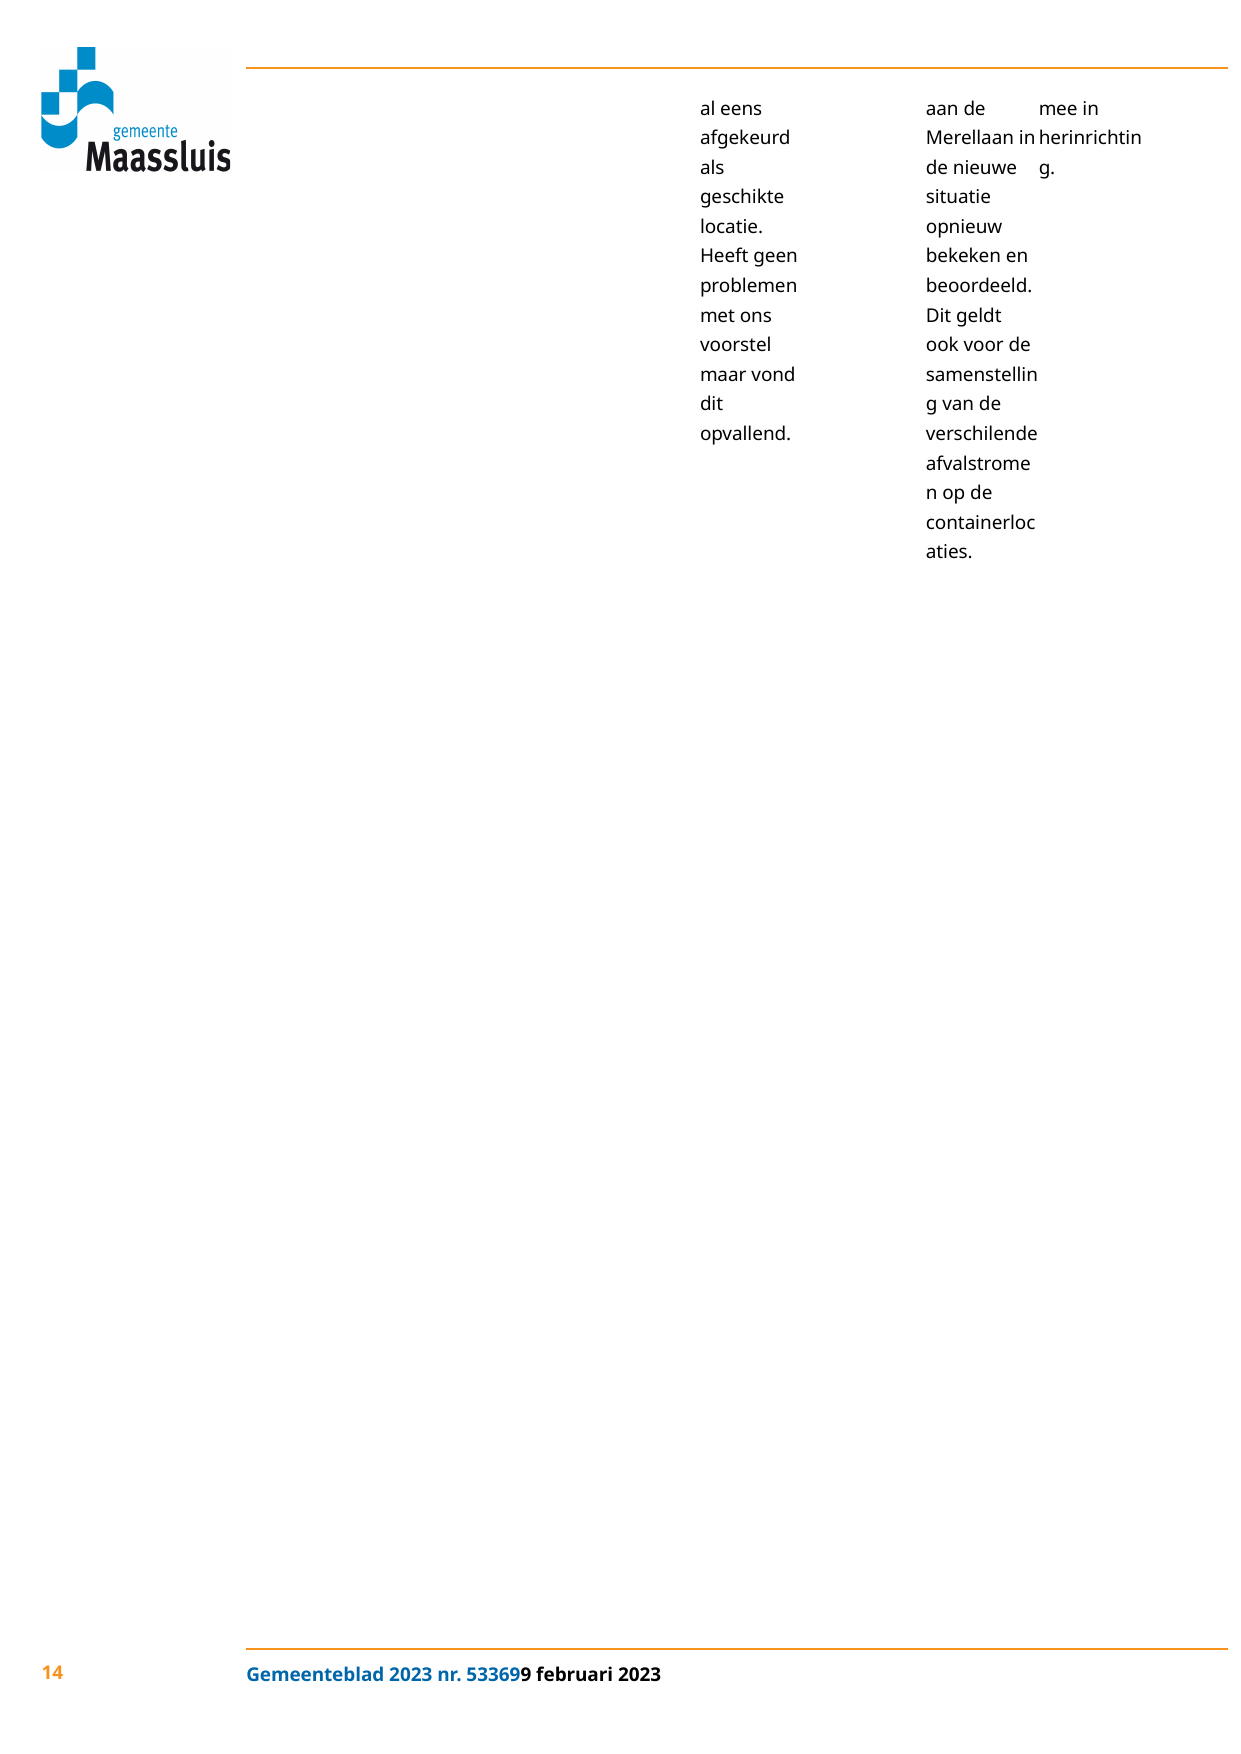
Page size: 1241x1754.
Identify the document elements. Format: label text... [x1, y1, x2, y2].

table_cell al eens afgekeurd als geschikte locatie. Heeft geen problemen met ons voorstel maar vond dit opvallend. [700, 95, 813, 564]
table_cell aan de Merellaan in de nieuwe situatie opnieuw bekeken en beoordeeld. Dit geldt ook voor de samenstelling van de verschilende afvalstromen op de containerlocaties. [926, 95, 1038, 564]
table_cell mee in herinrichting. [1039, 95, 1152, 564]
table_cell [361, 95, 474, 564]
table_cell [474, 95, 587, 564]
table_cell [813, 95, 926, 564]
table_cell [587, 95, 700, 564]
picture [41, 47, 231, 172]
table_cell [248, 95, 361, 564]
picture [41, 47, 77, 92]
